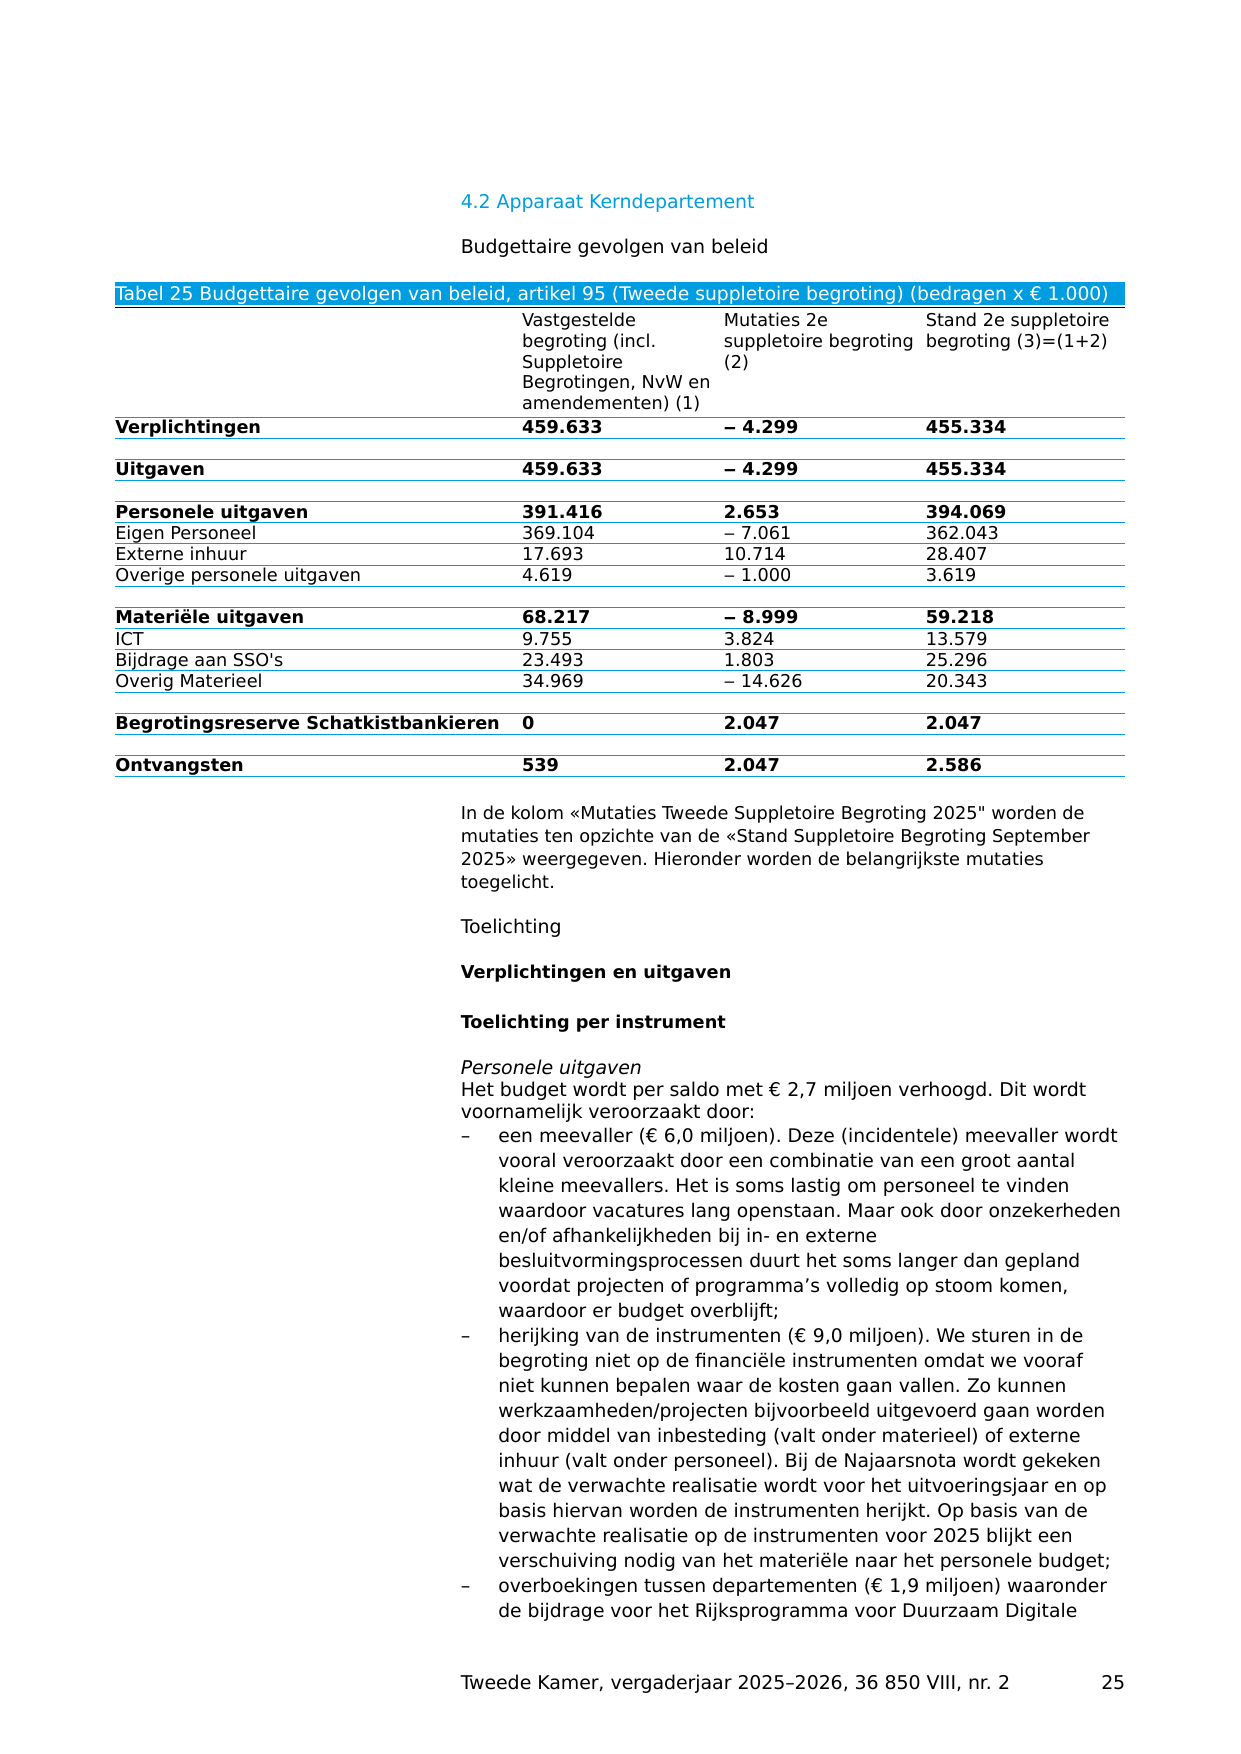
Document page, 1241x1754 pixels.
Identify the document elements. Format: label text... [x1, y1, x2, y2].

table_cell 3.619 [923, 566, 1125, 586]
table_cell Eigen Personeel [115, 523, 519, 543]
title Toelichting [461, 916, 1125, 960]
table_cell Materiële uitgaven [115, 608, 519, 628]
table_cell 28.407 [923, 544, 1125, 564]
table_cell 2.653 [721, 502, 923, 522]
table_cell 59.218 [923, 608, 1125, 628]
table_cell [115, 439, 519, 459]
table_cell [115, 587, 519, 607]
table_cell ‒ 7.061 [721, 523, 923, 543]
table_cell ‒ 4.299 [721, 460, 923, 480]
table_cell [115, 693, 519, 712]
table_cell 17.693 [519, 544, 721, 564]
table_cell Vastgestelde begroting (incl. Suppletoire Begrotingen, NvW en amendementen) (1) [519, 308, 721, 416]
table_cell Bijdrage aan SSO's [115, 650, 519, 670]
table_cell [721, 439, 923, 459]
table_cell [115, 481, 519, 501]
table_cell 391.416 [519, 502, 721, 522]
table_cell 20.343 [923, 671, 1125, 691]
table_cell 455.334 [923, 460, 1125, 480]
table_cell ‒ 8.999 [721, 608, 923, 628]
table_cell ICT [115, 629, 519, 649]
table_cell [721, 587, 923, 607]
table_cell ‒ 1.000 [721, 566, 923, 586]
table_cell [519, 693, 721, 712]
table_cell 2.047 [721, 756, 923, 776]
table_cell Overig Materieel [115, 671, 519, 691]
table_cell Begrotingsreserve Schatkistbankieren [115, 714, 519, 734]
table_cell Personele uitgaven [115, 502, 519, 522]
table_cell [923, 693, 1125, 712]
table_cell Mutaties 2e suppletoire begroting (2) [721, 308, 923, 416]
table_cell [519, 481, 721, 501]
table_cell [721, 693, 923, 712]
title 4.2 Apparaat Kerndepartement [461, 191, 1125, 213]
table_cell 9.755 [519, 629, 721, 649]
table_cell [519, 439, 721, 459]
table_cell [923, 439, 1125, 459]
table_cell Stand 2e suppletoire begroting (3)=(1+2) [923, 308, 1125, 416]
title Budgettaire gevolgen van beleid [461, 236, 1125, 258]
table_cell Overige personele uitgaven [115, 566, 519, 586]
table_cell 369.104 [519, 523, 721, 543]
table_cell 2.047 [721, 714, 923, 734]
text Verplichtingen en uitgaven [461, 960, 1125, 983]
table_cell Ontvangsten [115, 756, 519, 776]
table_cell 34.969 [519, 671, 721, 691]
table_cell 10.714 [721, 544, 923, 564]
table_cell 23.493 [519, 650, 721, 670]
table_cell [519, 587, 721, 607]
table_cell [721, 735, 923, 755]
table_cell Externe inhuur [115, 544, 519, 564]
table_cell [721, 481, 923, 501]
table_cell [115, 735, 519, 755]
table_cell 2.047 [923, 714, 1125, 734]
list overboekingen tussen departementen (€ 1,9 miljoen) waaronder de bijdrage voor het Rijksprogramma voor Duurzaam Digitale [461, 1573, 1125, 1623]
table_cell 3.824 [721, 629, 923, 649]
table_cell Verplichtingen [115, 418, 519, 438]
table_cell [923, 481, 1125, 501]
table_cell ‒ 4.299 [721, 418, 923, 438]
table_cell 394.069 [923, 502, 1125, 522]
table_cell [923, 735, 1125, 755]
table_cell ‒ 14.626 [721, 671, 923, 691]
table_cell 459.633 [519, 460, 721, 480]
table_cell 455.334 [923, 418, 1125, 438]
text In de kolom «Mutaties Tweede Suppletoire Begroting 2025" worden de mutaties ten opzichte van de «Stand Suppletoire Begroting September 2025» weergegeven. Hieronder worden de belangrijkste mutaties toegelicht. [461, 801, 1125, 893]
table_cell 459.633 [519, 418, 721, 438]
table_cell 1.803 [721, 650, 923, 670]
list een meevaller (€ 6,0 miljoen). Deze (incidentele) meevaller wordt vooral veroorzaakt door een combinatie van een groot aantal kleine meevallers. Het is soms lastig om personeel te vinden waardoor vacatures lang openstaan. Maar ook door onzekerheden en/of afhankelijkheden bij in- en externe besluitvormingsprocessen duurt het soms langer dan gepland voordat projecten of programma’s volledig op stoom komen, waardoor er budget overblijft; [461, 1123, 1125, 1323]
table_cell 2.586 [923, 756, 1125, 776]
table_cell Uitgaven [115, 460, 519, 480]
text Toelichting per instrument [461, 1010, 1125, 1033]
table_cell 0 [519, 714, 721, 734]
list herijking van de instrumenten (€ 9,0 miljoen). We sturen in de begroting niet op de financiële instrumenten omdat we vooraf niet kunnen bepalen waar de kosten gaan vallen. Zo kunnen werkzaamheden/projecten bijvoorbeeld uitgevoerd gaan worden door middel van inbesteding (valt onder materieel) of externe inhuur (valt onder personeel). Bij de Najaarsnota wordt gekeken wat de verwachte realisatie wordt voor het uitvoeringsjaar en op basis hiervan worden de instrumenten herijkt. Op basis van de verwachte realisatie op de instrumenten voor 2025 blijkt een verschuiving nodig van het materiële naar het personele budget; [461, 1323, 1125, 1573]
text Personele uitgaven Het budget wordt per saldo met € 2,7 miljoen verhoogd. Dit wordt voornamelijk veroorzaakt door: [461, 1035, 1125, 1123]
table_cell 539 [519, 756, 721, 776]
table_cell 13.579 [923, 629, 1125, 649]
table_cell 4.619 [519, 566, 721, 586]
table_cell 68.217 [519, 608, 721, 628]
table_cell [923, 587, 1125, 607]
table_cell [115, 308, 519, 416]
table_cell 362.043 [923, 523, 1125, 543]
table_cell [519, 735, 721, 755]
table_cell 25.296 [923, 650, 1125, 670]
